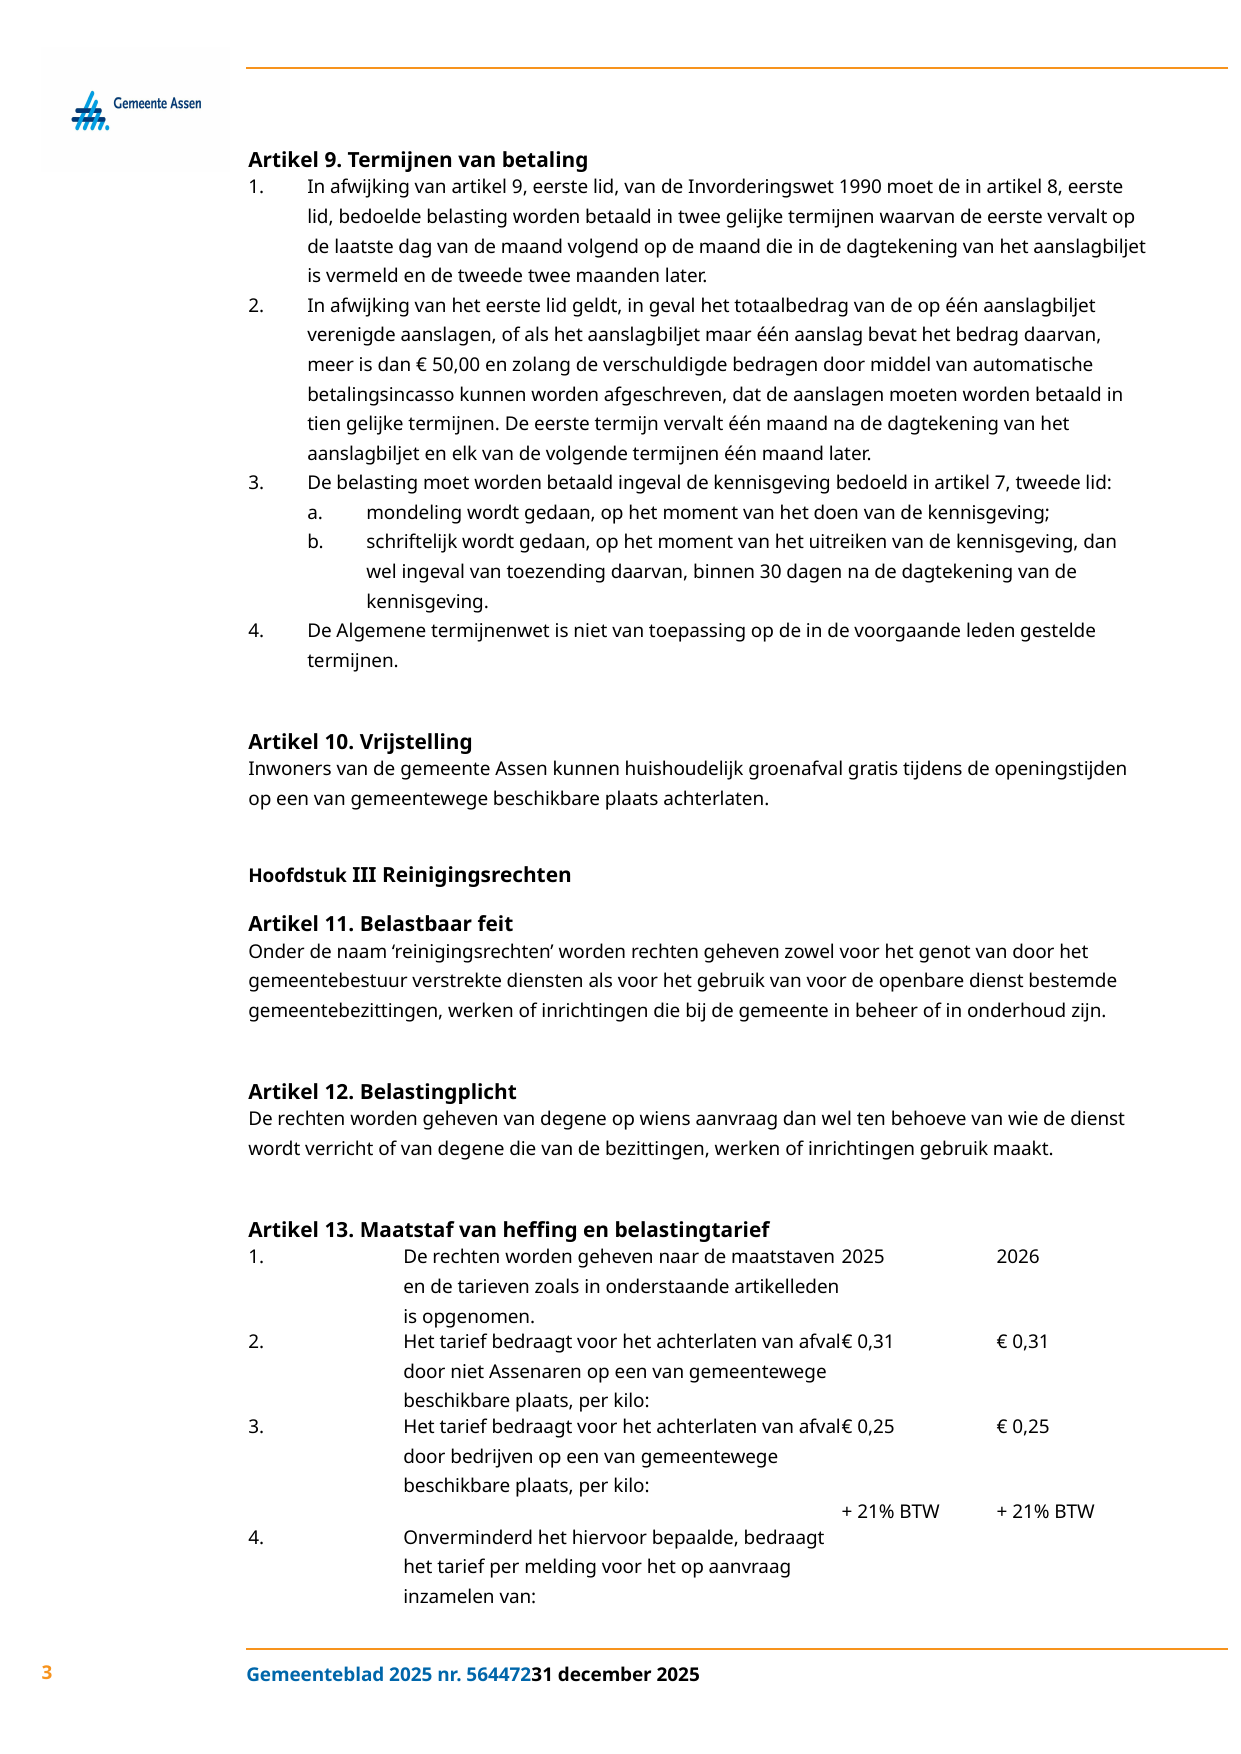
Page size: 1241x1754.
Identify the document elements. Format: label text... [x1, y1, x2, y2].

text Artikel 9. Termijnen van betaling [248, 145, 1152, 174]
table_header 2025 [841, 1244, 996, 1328]
table_header De rechten worden geheven naar de maatstaven en de tarieven zoals in onderstaande artikelleden is opgenomen. [403, 1244, 841, 1328]
list In afwijking van artikel 9, eerste lid, van de Invorderingswet 1990 moet de in artikel 8, eerste lid, bedoelde belasting worden betaald in twee gelijke termijnen waarvan de eerste vervalt op de laatste dag van de maand volgend op de maand die in de dagtekening van het aanslagbiljet is vermeld en de tweede twee maanden later. [248, 174, 1152, 288]
table_cell Het tarief bedraagt voor het achterlaten van afval door niet Assenaren op een van gemeentewege beschikbare plaats, per kilo: [403, 1329, 841, 1413]
table_cell € 0,25 [996, 1414, 1152, 1498]
table_cell + 21% BTW [996, 1498, 1152, 1524]
table_header 2026 [996, 1244, 1152, 1328]
table_header 1. [248, 1244, 403, 1328]
table_cell Onverminderd het hiervoor bepaalde, bedraagt het tarief per melding voor het op aanvraag inzamelen van: [403, 1524, 841, 1609]
text Onder de naam ‘reinigingsrechten’ worden rechten geheven zowel voor het genot van door het gemeentebestuur verstrekte diensten als voor het gebruik van voor de openbare dienst bestemde gemeentebezittingen, werken of inrichtingen die bij de gemeente in beheer of in onderhoud zijn. [248, 938, 1152, 1023]
list schriftelijk wordt gedaan, op het moment van het uitreiken van de kennisgeving, dan wel ingeval van toezending daarvan, binnen 30 dagen na de dagtekening van de kennisgeving. [307, 529, 1152, 613]
list De belasting moet worden betaald ingeval de kennisgeving bedoeld in artikel 7, tweede lid: [248, 469, 1152, 495]
table_cell € 0,31 [996, 1329, 1152, 1413]
table_cell € 0,25 [841, 1414, 996, 1498]
table_cell Het tarief bedraagt voor het achterlaten van afval door bedrijven op een van gemeentewege beschikbare plaats, per kilo: [403, 1414, 841, 1498]
table_cell [248, 1498, 403, 1524]
table_cell 3. [248, 1414, 403, 1498]
list mondeling wordt gedaan, op het moment van het doen van de kennisgeving; [307, 499, 1152, 525]
text Inwoners van de gemeente Assen kunnen huishoudelijk groenafval gratis tijdens de openingstijden op een van gemeentewege beschikbare plaats achterlaten. [248, 755, 1152, 811]
table_cell + 21% BTW [841, 1498, 996, 1524]
text Artikel 13. Maatstaf van heffing en belastingtarief [248, 1215, 1152, 1243]
table_cell 4. [248, 1524, 403, 1609]
picture [41, 47, 231, 172]
table_cell [996, 1524, 1152, 1609]
text De rechten worden geheven van degene op wiens aanvraag dan wel ten behoeve van wie de dienst wordt verricht of van degene die van de bezittingen, werken of inrichtingen gebruik maakt. [248, 1106, 1152, 1161]
text Artikel 11. Belastbaar feit [248, 909, 1152, 938]
table_cell [841, 1524, 996, 1609]
table_cell 2. [248, 1329, 403, 1413]
list De Algemene termijnenwet is niet van toepassing op de in de voorgaande leden gestelde termijnen. [248, 617, 1152, 673]
table_cell [403, 1498, 841, 1524]
text Artikel 10. Vrijstelling [248, 727, 1152, 755]
text Artikel 12. Belastingplicht [248, 1077, 1152, 1106]
text Hoofdstuk III Reinigingsrechten [248, 860, 1152, 889]
table_cell € 0,31 [841, 1329, 996, 1413]
list In afwijking van het eerste lid geldt, in geval het totaalbedrag van de op één aanslagbiljet verenigde aanslagen, of als het aanslagbiljet maar één aanslag bevat het bedrag daarvan, meer is dan € 50,00 en zolang de verschuldigde bedragen door middel van automatische betalingsincasso kunnen worden afgeschreven, dat de aanslagen moeten worden betaald in tien gelijke termijnen. De eerste termijn vervalt één maand na de dagtekening van het aanslagbiljet en elk van de volgende termijnen één maand later. [248, 292, 1152, 466]
